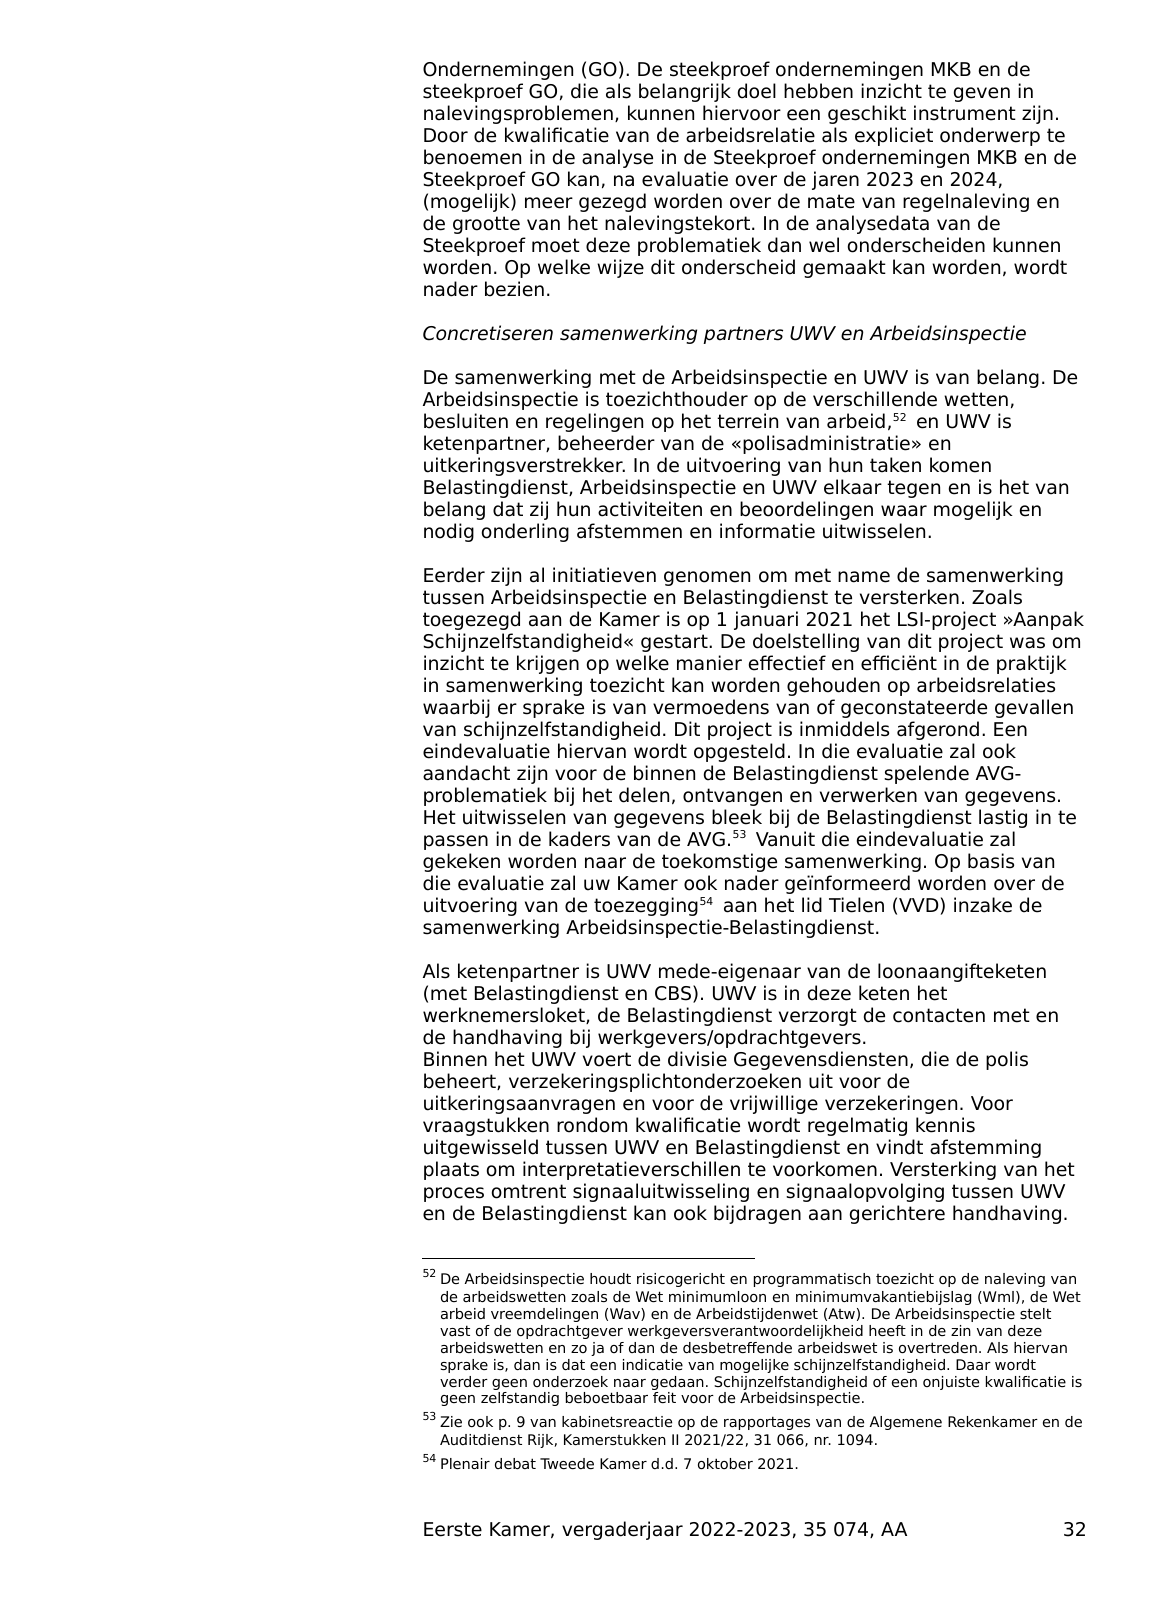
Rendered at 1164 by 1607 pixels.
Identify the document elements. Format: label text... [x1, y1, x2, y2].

text Binnen het UWV voert de divisie Gegevensdiensten, die de polis beheert, verzekeringsplichtonderzoeken uit voor de uitkeringsaanvragen en voor de vrijwillige verzekeringen. Voor vraagstukken rondom kwalificatie wordt regelmatig kennis uitgewisseld tussen UWV en Belastingdienst en vindt afstemming plaats om interpretatieverschillen te voorkomen. Versterking van het proces omtrent signaaluitwisseling en signaalopvolging tussen UWV en de Belastingdienst kan ook bijdragen aan gerichtere handhaving. [422, 1049, 1087, 1225]
subtitle Concretiseren samenwerking partners UWV en Arbeidsinspectie [422, 323, 1087, 345]
text De samenwerking met de Arbeidsinspectie en UWV is van belang. De Arbeidsinspectie is toezichthouder op de verschillende wetten, besluiten en regelingen op het terrein van arbeid, en UWV is ketenpartner, beheerder van de «polisadministratie» en uitkeringsverstrekker. In de uitvoering van hun taken komen Belastingdienst, Arbeidsinspectie en UWV elkaar tegen en is het van belang dat zij hun activiteiten en beoordelingen waar mogelijk en nodig onderling afstemmen en informatie uitwisselen. [422, 367, 1087, 543]
text Zie ook p. 9 van kabinetsreactie op de rapportages van de Algemene Rekenkamer en de Auditdienst Rijk, Kamerstukken II 2021/22, 31 066, nr. 1094. [422, 1410, 1087, 1449]
text Door de kwalificatie van de arbeidsrelatie als expliciet onderwerp te benoemen in de analyse in de Steekproef ondernemingen MKB en de Steekproef GO kan, na evaluatie over de jaren 2023 en 2024, (mogelijk) meer gezegd worden over de mate van regelnaleving en de grootte van het nalevingstekort. In de analysedata van de Steekproef moet deze problematiek dan wel onderscheiden kunnen worden. Op welke wijze dit onderscheid gemaakt kan worden, wordt nader bezien. [422, 125, 1087, 301]
text Ondernemingen (GO). De steekproef ondernemingen MKB en de steekproef GO, die als belangrijk doel hebben inzicht te geven in nalevingsproblemen, kunnen hiervoor een geschikt instrument zijn. [422, 59, 1087, 125]
text Plenair debat Tweede Kamer d.d. 7 oktober 2021. [422, 1452, 1087, 1474]
text Eerder zijn al initiatieven genomen om met name de samenwerking tussen Arbeidsinspectie en Belastingdienst te versterken. Zoals toegezegd aan de Kamer is op 1 januari 2021 het LSI-project »Aanpak Schijnzelfstandigheid« gestart. De doelstelling van dit project was om inzicht te krijgen op welke manier effectief en efficiënt in de praktijk in samenwerking toezicht kan worden gehouden op arbeidsrelaties waarbij er sprake is van vermoedens van of geconstateerde gevallen van schijnzelfstandigheid. Dit project is inmiddels afgerond. Een eindevaluatie hiervan wordt opgesteld. In die evaluatie zal ook aandacht zijn voor de binnen de Belastingdienst spelende AVG-problematiek bij het delen, ontvangen en verwerken van gegevens. Het uitwisselen van gegevens bleek bij de Belastingdienst lastig in te passen in de kaders van de AVG. Vanuit die eindevaluatie zal gekeken worden naar de toekomstige samenwerking. Op basis van die evaluatie zal uw Kamer ook nader geïnformeerd worden over de uitvoering van de toezegging aan het lid Tielen (VVD) inzake de samenwerking Arbeidsinspectie-Belastingdienst. [422, 565, 1087, 939]
text Als ketenpartner is UWV mede-eigenaar van de loonaangifteketen (met Belastingdienst en CBS). UWV is in deze keten het werknemersloket, de Belastingdienst verzorgt de contacten met en de handhaving bij werkgevers/opdrachtgevers. [422, 961, 1087, 1049]
text De Arbeidsinspectie houdt risicogericht en programmatisch toezicht op de naleving van de arbeidswetten zoals de Wet minimumloon en minimumvakantiebijslag (Wml), de Wet arbeid vreemdelingen (Wav) en de Arbeidstijdenwet (Atw). De Arbeidsinspectie stelt vast of de opdrachtgever werkgeversverantwoordelijkheid heeft in de zin van deze arbeidswetten en zo ja of dan de desbetreffende arbeidswet is overtreden. Als hiervan sprake is, dan is dat een indicatie van mogelijke schijnzelfstandigheid. Daar wordt verder geen onderzoek naar gedaan. Schijnzelfstandigheid of een onjuiste kwalificatie is geen zelfstandig beboetbaar feit voor de Arbeidsinspectie. [422, 1267, 1087, 1407]
